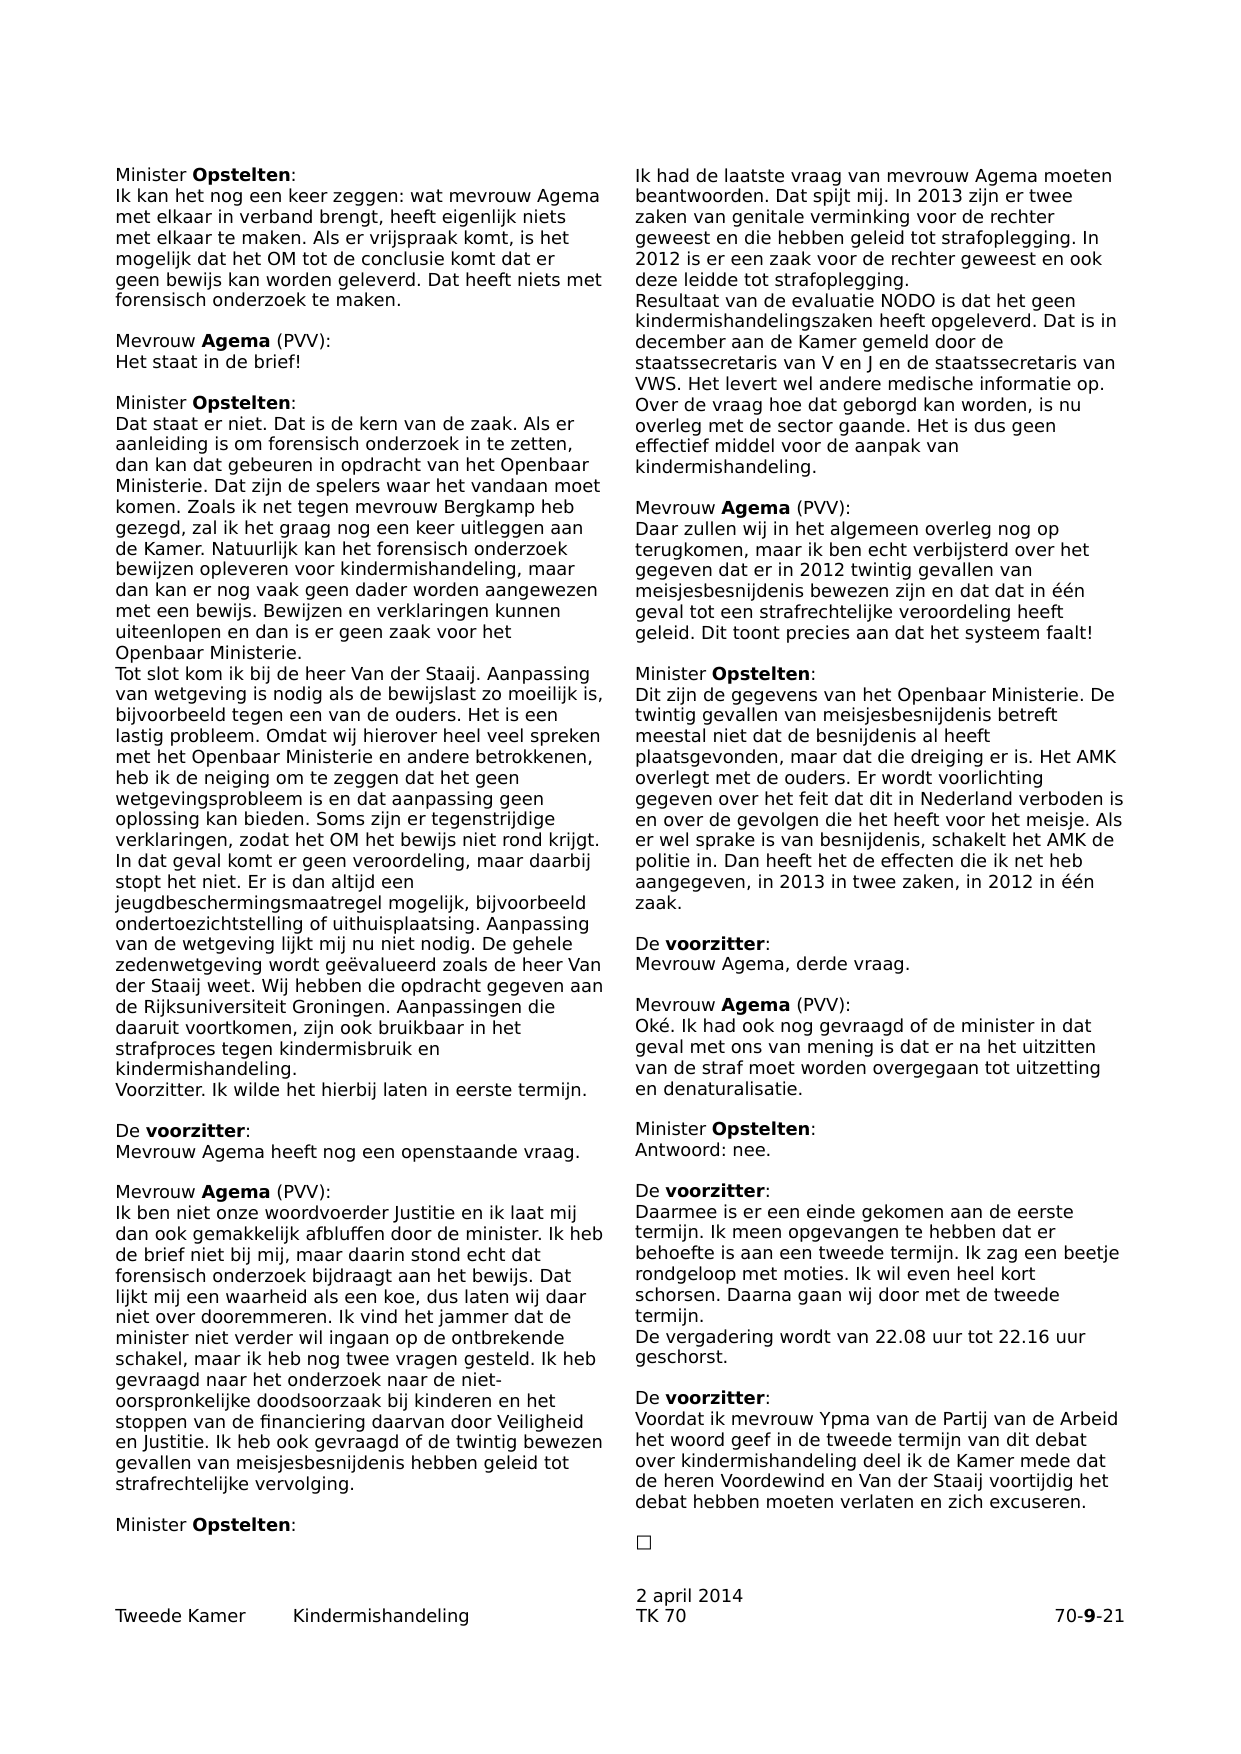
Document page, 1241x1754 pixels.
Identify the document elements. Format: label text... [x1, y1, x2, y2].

text Oké. Ik had ook nog gevraagd of de minister in dat geval met ons van mening is dat er na het uitzitten van de straf moet worden overgegaan tot uitzetting en denaturalisatie. [635, 1016, 1125, 1099]
text Dat staat er niet. Dat is de kern van de zaak. Als er aanleiding is om forensisch onderzoek in te zetten, dan kan dat gebeuren in opdracht van het Openbaar Ministerie. Dat zijn de spelers waar het vandaan moet komen. Zoals ik net tegen mevrouw Bergkamp heb gezegd, zal ik het graag nog een keer uitleggen aan de Kamer. Natuurlijk kan het forensisch onderzoek bewijzen opleveren voor kindermishandeling, maar dan kan er nog vaak geen dader worden aangewezen met een bewijs. Bewijzen en verklaringen kunnen uiteenlopen en dan is er geen zaak voor het Openbaar Ministerie. [115, 413, 605, 663]
text Voorzitter. Ik wilde het hierbij laten in eerste termijn. [115, 1080, 605, 1101]
text Daarmee is er een einde gekomen aan de eerste termijn. Ik meen opgevangen te hebben dat er behoefte is aan een tweede termijn. Ik zag een beetje rondgeloop met moties. Ik wil even heel kort schorsen. Daarna gaan wij door met de tweede termijn. [635, 1201, 1125, 1326]
text Daar zullen wij in het algemeen overleg nog op terugkomen, maar ik ben echt verbijsterd over het gegeven dat er in 2012 twintig gevallen van meisjesbesnijdenis bewezen zijn en dat dat in één geval tot een strafrechtelijke veroordeling heeft geleid. Dit toont precies aan dat het systeem faalt! [635, 518, 1125, 643]
text De voorzitter: [635, 933, 1125, 954]
text De vergadering wordt van 22.08 uur tot 22.16 uur geschorst. [635, 1326, 1125, 1368]
text Minister Opstelten: [635, 663, 1125, 684]
text Antwoord: nee. [635, 1140, 1125, 1161]
text ⬜ [635, 1533, 1125, 1554]
text Mevrouw Agema (PVV): [635, 995, 1125, 1016]
text Tot slot kom ik bij de heer Van der Staaij. Aanpassing van wetgeving is nodig als de bewijslast zo moeilijk is, bijvoorbeeld tegen een van de ouders. Het is een lastig probleem. Omdat wij hierover heel veel spreken met het Openbaar Ministerie en andere betrokkenen, heb ik de neiging om te zeggen dat het geen wetgevingsprobleem is en dat aanpassing geen oplossing kan bieden. Soms zijn er tegenstrijdige verklaringen, zodat het OM het bewijs niet rond krijgt. In dat geval komt er geen veroordeling, maar daarbij stopt het niet. Er is dan altijd een jeugdbeschermingsmaatregel mogelijk, bijvoorbeeld ondertoezichtstelling of uithuisplaatsing. Aanpassing van de wetgeving lijkt mij nu niet nodig. De gehele zedenwetgeving wordt geëvalueerd zoals de heer Van der Staaij weet. Wij hebben die opdracht gegeven aan de Rijksuniversiteit Groningen. Aanpassingen die daaruit voortkomen, zijn ook bruikbaar in het strafproces tegen kindermisbruik en kindermishandeling. [115, 663, 605, 1080]
text Voordat ik mevrouw Ypma van de Partij van de Arbeid het woord geef in de tweede termijn van dit debat over kindermishandeling deel ik de Kamer mede dat de heren Voordewind en Van der Staaij voortijdig het debat hebben moeten verlaten en zich excuseren. [635, 1409, 1125, 1513]
text Minister Opstelten: [115, 393, 605, 413]
text Mevrouw Agema (PVV): [115, 1182, 605, 1203]
text Mevrouw Agema (PVV): [635, 498, 1125, 518]
text Ik kan het nog een keer zeggen: wat mevrouw Agema met elkaar in verband brengt, heeft eigenlijk niets met elkaar te maken. Als er vrijspraak komt, is het mogelijk dat het OM tot de conclusie komt dat er geen bewijs kan worden geleverd. Dat heeft niets met forensisch onderzoek te maken. [115, 186, 605, 311]
text Dit zijn de gegevens van het Openbaar Ministerie. De twintig gevallen van meisjesbesnijdenis betreft meestal niet dat de besnijdenis al heeft plaatsgevonden, maar dat die dreiging er is. Het AMK overlegt met de ouders. Er wordt voorlichting gegeven over het feit dat dit in Nederland verboden is en over de gevolgen die het heeft voor het meisje. Als er wel sprake is van besnijdenis, schakelt het AMK de politie in. Dan heeft het de effecten die ik net heb aangegeven, in 2013 in twee zaken, in 2012 in één zaak. [635, 684, 1125, 913]
text De voorzitter: [635, 1388, 1125, 1409]
text Resultaat van de evaluatie NODO is dat het geen kindermishandelingszaken heeft opgeleverd. Dat is in december aan de Kamer gemeld door de staatssecretaris van V en J en de staatssecretaris van VWS. Het levert wel andere medische informatie op. Over de vraag hoe dat geborgd kan worden, is nu overleg met de sector gaande. Het is dus geen effectief middel voor de aanpak van kindermishandeling. [635, 290, 1125, 478]
text Mevrouw Agema (PVV): [115, 331, 605, 352]
text Minister Opstelten: [115, 1515, 605, 1536]
text Mevrouw Agema heeft nog een openstaande vraag. [115, 1142, 605, 1162]
text Mevrouw Agema, derde vraag. [635, 954, 1125, 975]
text Ik ben niet onze woordvoerder Justitie en ik laat mij dan ook gemakkelijk afbluffen door de minister. Ik heb de brief niet bij mij, maar daarin stond echt dat forensisch onderzoek bijdraagt aan het bewijs. Dat lijkt mij een waarheid als een koe, dus laten wij daar niet over dooremmeren. Ik vind het jammer dat de minister niet verder wil ingaan op de ontbrekende schakel, maar ik heb nog twee vragen gesteld. Ik heb gevraagd naar het onderzoek naar de niet-oorspronkelijke doodsoorzaak bij kinderen en het stoppen van de financiering daarvan door Veiligheid en Justitie. Ik heb ook gevraagd of de twintig bewezen gevallen van meisjesbesnijdenis hebben geleid tot strafrechtelijke vervolging. [115, 1203, 605, 1495]
text Minister Opstelten: [115, 165, 605, 186]
text De voorzitter: [115, 1121, 605, 1142]
text Ik had de laatste vraag van mevrouw Agema moeten beantwoorden. Dat spijt mij. In 2013 zijn er twee zaken van genitale verminking voor de rechter geweest en die hebben geleid tot strafoplegging. In 2012 is er een zaak voor de rechter geweest en ook deze leidde tot strafoplegging. [635, 165, 1125, 290]
text Het staat in de brief! [115, 352, 605, 373]
text Minister Opstelten: [635, 1119, 1125, 1140]
text De voorzitter: [635, 1181, 1125, 1201]
